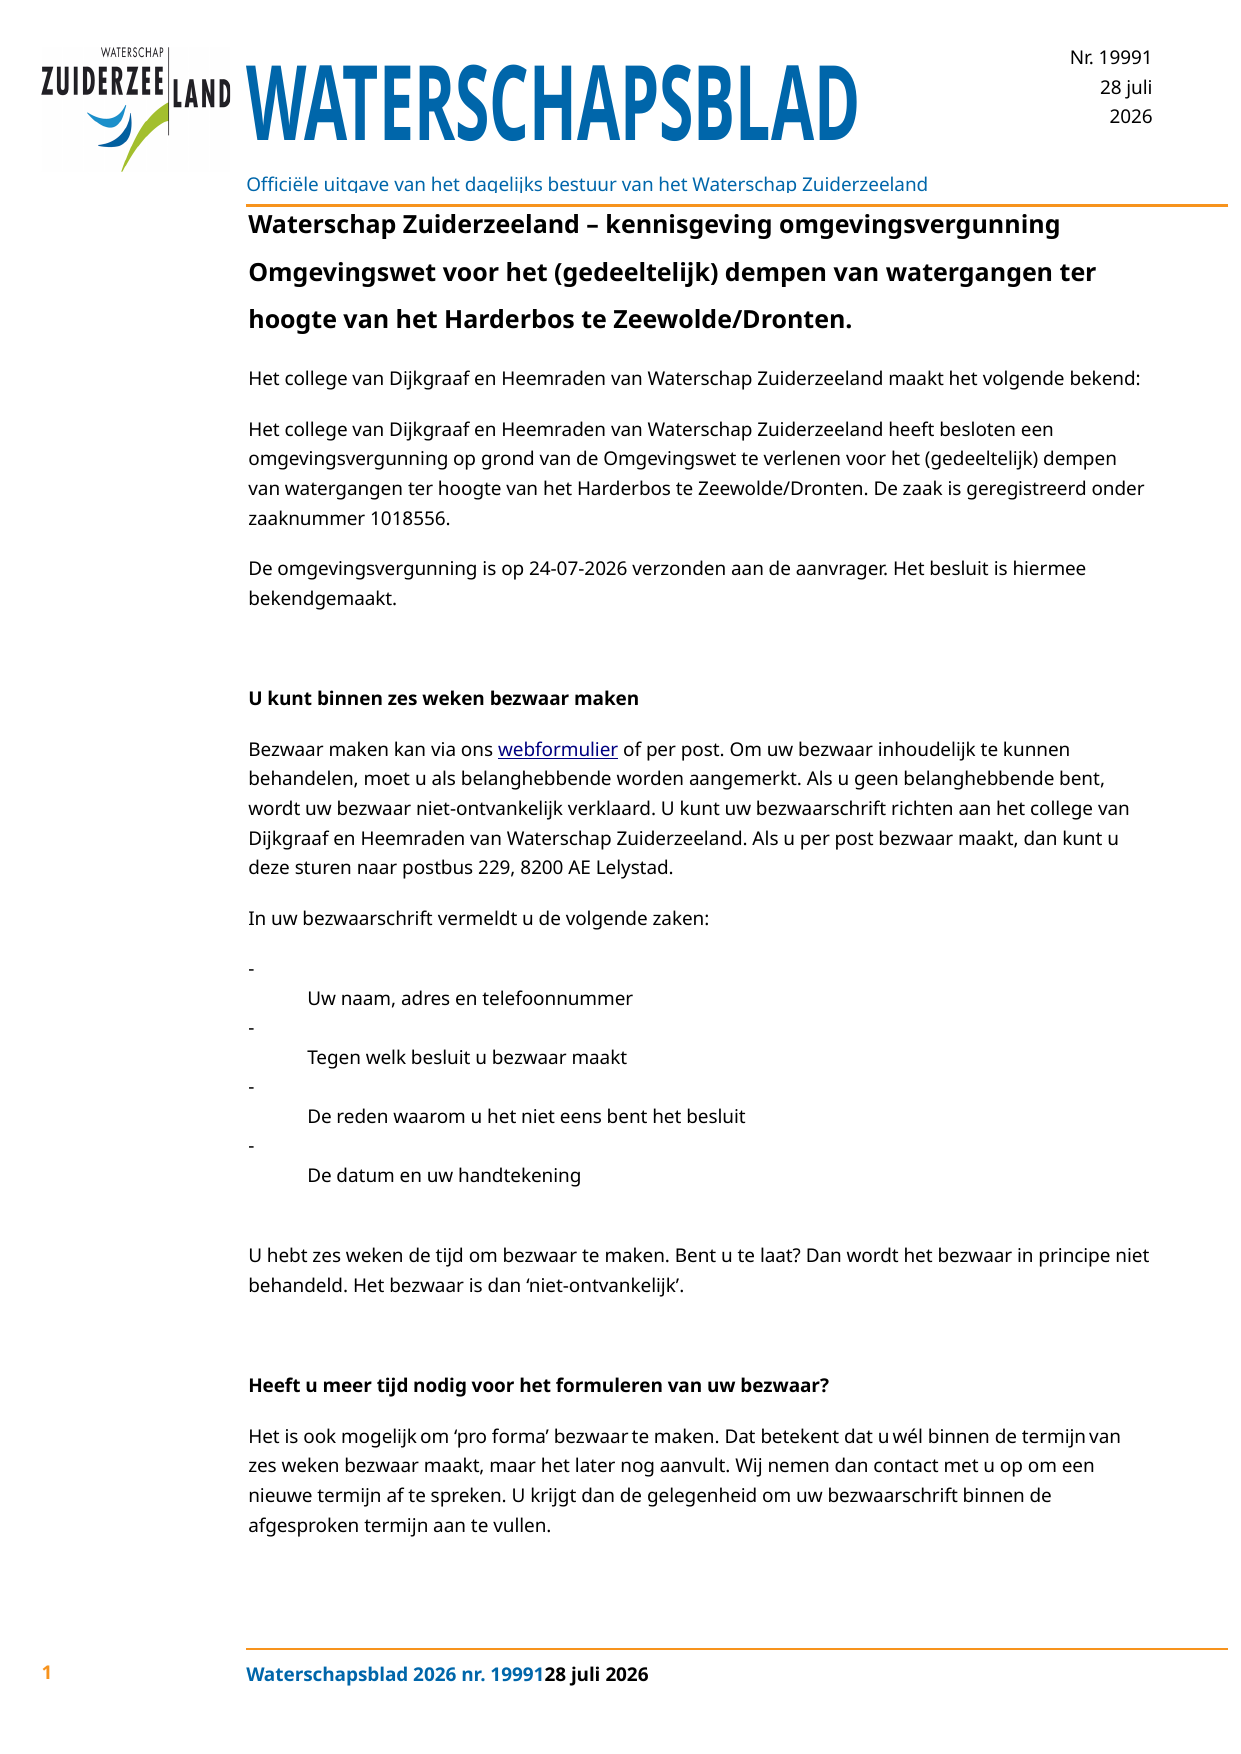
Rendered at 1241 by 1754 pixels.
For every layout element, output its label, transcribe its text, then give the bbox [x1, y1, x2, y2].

text In uw bezwaarschrift vermeldt u de volgende zaken: [248, 905, 1152, 930]
text U kunt binnen zes weken bezwaar maken [248, 686, 1152, 711]
text Heeft u meer tijd nodig voor het formuleren van uw bezwaar? [248, 1373, 1152, 1398]
list Uw naam, adres en telefoonnummer [248, 985, 1152, 1010]
text U hebt zes weken de tijd om bezwaar te maken. Bent u te laat? Dan wordt het bezwaar in principe niet behandeld. Het bezwaar is dan ‘niet-ontvankelijk’. [248, 1242, 1152, 1297]
text Het college van Dijkgraaf en Heemraden van Waterschap Zuiderzeeland maakt het volgende bekend: [248, 366, 1152, 391]
list Tegen welk besluit u bezwaar maakt [248, 1044, 1152, 1069]
text Het college van Dijkgraaf en Heemraden van Waterschap Zuiderzeeland heeft besloten een omgevingsvergunning op grond van de Omgevingswet te verlenen voor het (gedeeltelijk) dempen van watergangen ter hoogte van het Harderbos te Zeewolde/Dronten. De zaak is geregistreerd onder zaaknummer 1018556. [248, 416, 1152, 530]
text Bezwaar maken kan via ons webformulier of per post. Om uw bezwaar inhoudelijk te kunnen behandelen, moet u als belanghebbende worden aangemerkt. Als u geen belanghebbende bent, wordt uw bezwaar niet-ontvankelijk verklaard. U kunt uw bezwaarschrift richten aan het college van Dijkgraaf en Heemraden van Waterschap Zuiderzeeland. Als u per post bezwaar maakt, dan kunt u deze sturen naar postbus 229, 8200 AE Lelystad. [248, 736, 1152, 880]
text Waterschap Zuiderzeeland – kennisgeving omgevingsvergunning Omgevingswet voor het (gedeeltelijk) dempen van watergangen ter hoogte van het Harderbos te Zeewolde/Dronten. [248, 207, 1152, 336]
list De datum en uw handtekening [248, 1162, 1152, 1188]
text Het is ook mogelijk om ‘pro forma’ bezwaar te maken. Dat betekent dat u wél binnen de termijn van zes weken bezwaar maakt, maar het later nog aanvult. Wij nemen dan contact met u op om een nieuwe termijn af te spreken. U krijgt dan de gelegenheid om uw bezwaarschrift binnen de afgesproken termijn aan te vullen. [248, 1423, 1152, 1537]
text De omgevingsvergunning is op 24-07-2026 verzonden aan de aanvrager. Het besluit is hiermee bekendgemaakt. [248, 555, 1152, 610]
list De reden waarom u het niet eens bent het besluit [248, 1103, 1152, 1129]
picture [41, 47, 231, 172]
